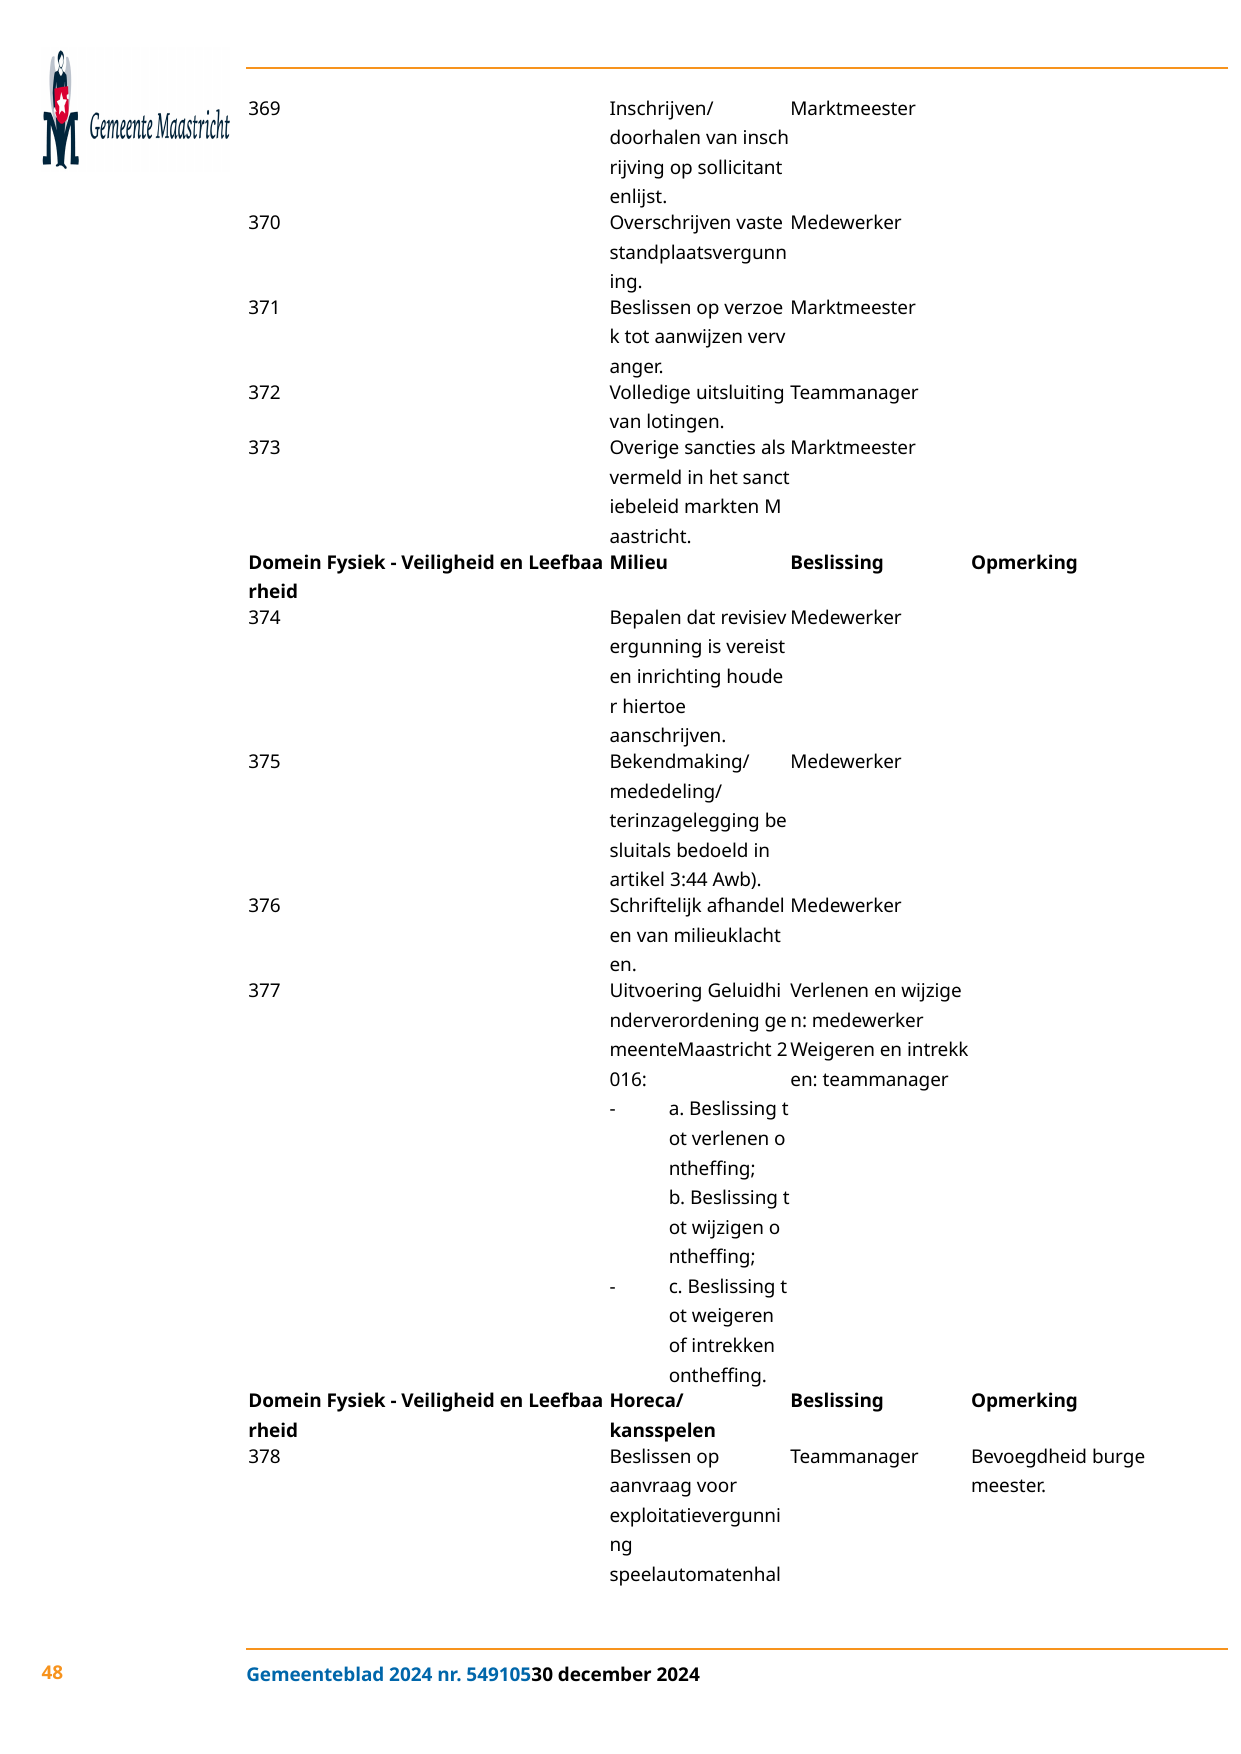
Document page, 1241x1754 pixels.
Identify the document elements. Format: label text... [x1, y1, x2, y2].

table_cell [971, 379, 1152, 434]
table_cell Schriftelijk afhandelen van milieuklachten. [609, 892, 790, 977]
picture [41, 47, 231, 172]
table_cell Medewerker [790, 604, 971, 748]
table_cell [429, 892, 609, 977]
table_cell Overschrijven vaste standplaatsvergunning. [609, 209, 790, 294]
table_cell Medewerker [790, 209, 971, 294]
table_cell [971, 977, 1152, 1387]
table_cell Marktmeester [790, 434, 971, 549]
table_cell Volledige uitsluiting van lotingen. [609, 379, 790, 434]
table_cell Opmerking [971, 1388, 1152, 1443]
table_cell 371 [248, 294, 429, 379]
table_cell Marktmeester [790, 294, 971, 379]
table_cell [971, 892, 1152, 977]
table_cell Horeca/kansspelen [609, 1388, 790, 1443]
table_cell Milieu [609, 549, 790, 604]
table_cell 378 [248, 1443, 429, 1587]
table_cell 375 [248, 748, 429, 892]
table_cell [429, 209, 609, 294]
table_cell [429, 977, 609, 1387]
table_cell 373 [248, 434, 429, 549]
table_cell Beslissen op verzoek tot aanwijzen vervanger. [609, 294, 790, 379]
table_cell [971, 294, 1152, 379]
table_cell [429, 379, 609, 434]
table_cell [971, 95, 1152, 209]
table_cell Beslissing [790, 1388, 971, 1443]
table_cell [971, 748, 1152, 892]
table_cell 369 [248, 95, 429, 209]
table_cell Domein Fysiek - Veiligheid en Leefbaarheid [248, 549, 609, 604]
table_cell Opmerking [971, 549, 1152, 604]
table_cell Overige sancties als vermeld in het sanctiebeleid markten Maastricht. [609, 434, 790, 549]
table_cell [971, 604, 1152, 748]
table_cell Uitvoering Geluidhinderverordening gemeenteMaastricht 2016: a. Beslissing tot verlenen ontheffing; b. Beslissing tot wijzigen ontheffing; c. Beslissing tot weigeren of intrekken ontheffing. [609, 977, 790, 1387]
table_cell 370 [248, 209, 429, 294]
table_cell [971, 434, 1152, 549]
table_cell [429, 748, 609, 892]
table_cell 377 [248, 977, 429, 1387]
table_cell [429, 294, 609, 379]
table_cell Marktmeester [790, 95, 971, 209]
table_cell [429, 604, 609, 748]
table_cell Bepalen dat revisievergunning is vereist en inrichting houder hiertoe aanschrijven. [609, 604, 790, 748]
table_cell Medewerker [790, 892, 971, 977]
table_cell Medewerker [790, 748, 971, 892]
table_cell [429, 434, 609, 549]
table_cell 372 [248, 379, 429, 434]
table_cell Bekendmaking/mededeling/terinzagelegging besluitals bedoeld in artikel 3:44 Awb). [609, 748, 790, 892]
table_cell Domein Fysiek - Veiligheid en Leefbaarheid [248, 1388, 609, 1443]
table_cell Beslissen op aanvraag voor exploitatievergunning speelautomatenhal [609, 1443, 790, 1587]
table_cell [429, 95, 609, 209]
table_cell Teammanager [790, 379, 971, 434]
table_cell Verlenen en wijzigen: medewerker Weigeren en intrekken: teammanager [790, 977, 971, 1387]
table_cell Inschrijven/doorhalen van inschrijving op sollicitantenlijst. [609, 95, 790, 209]
table_cell 374 [248, 604, 429, 748]
table_cell Beslissing [790, 549, 971, 604]
table_cell [429, 1443, 609, 1587]
table_cell Bevoegdheid burgemeester. [971, 1443, 1152, 1587]
table_cell Teammanager [790, 1443, 971, 1587]
table_cell [971, 209, 1152, 294]
table_cell 376 [248, 892, 429, 977]
